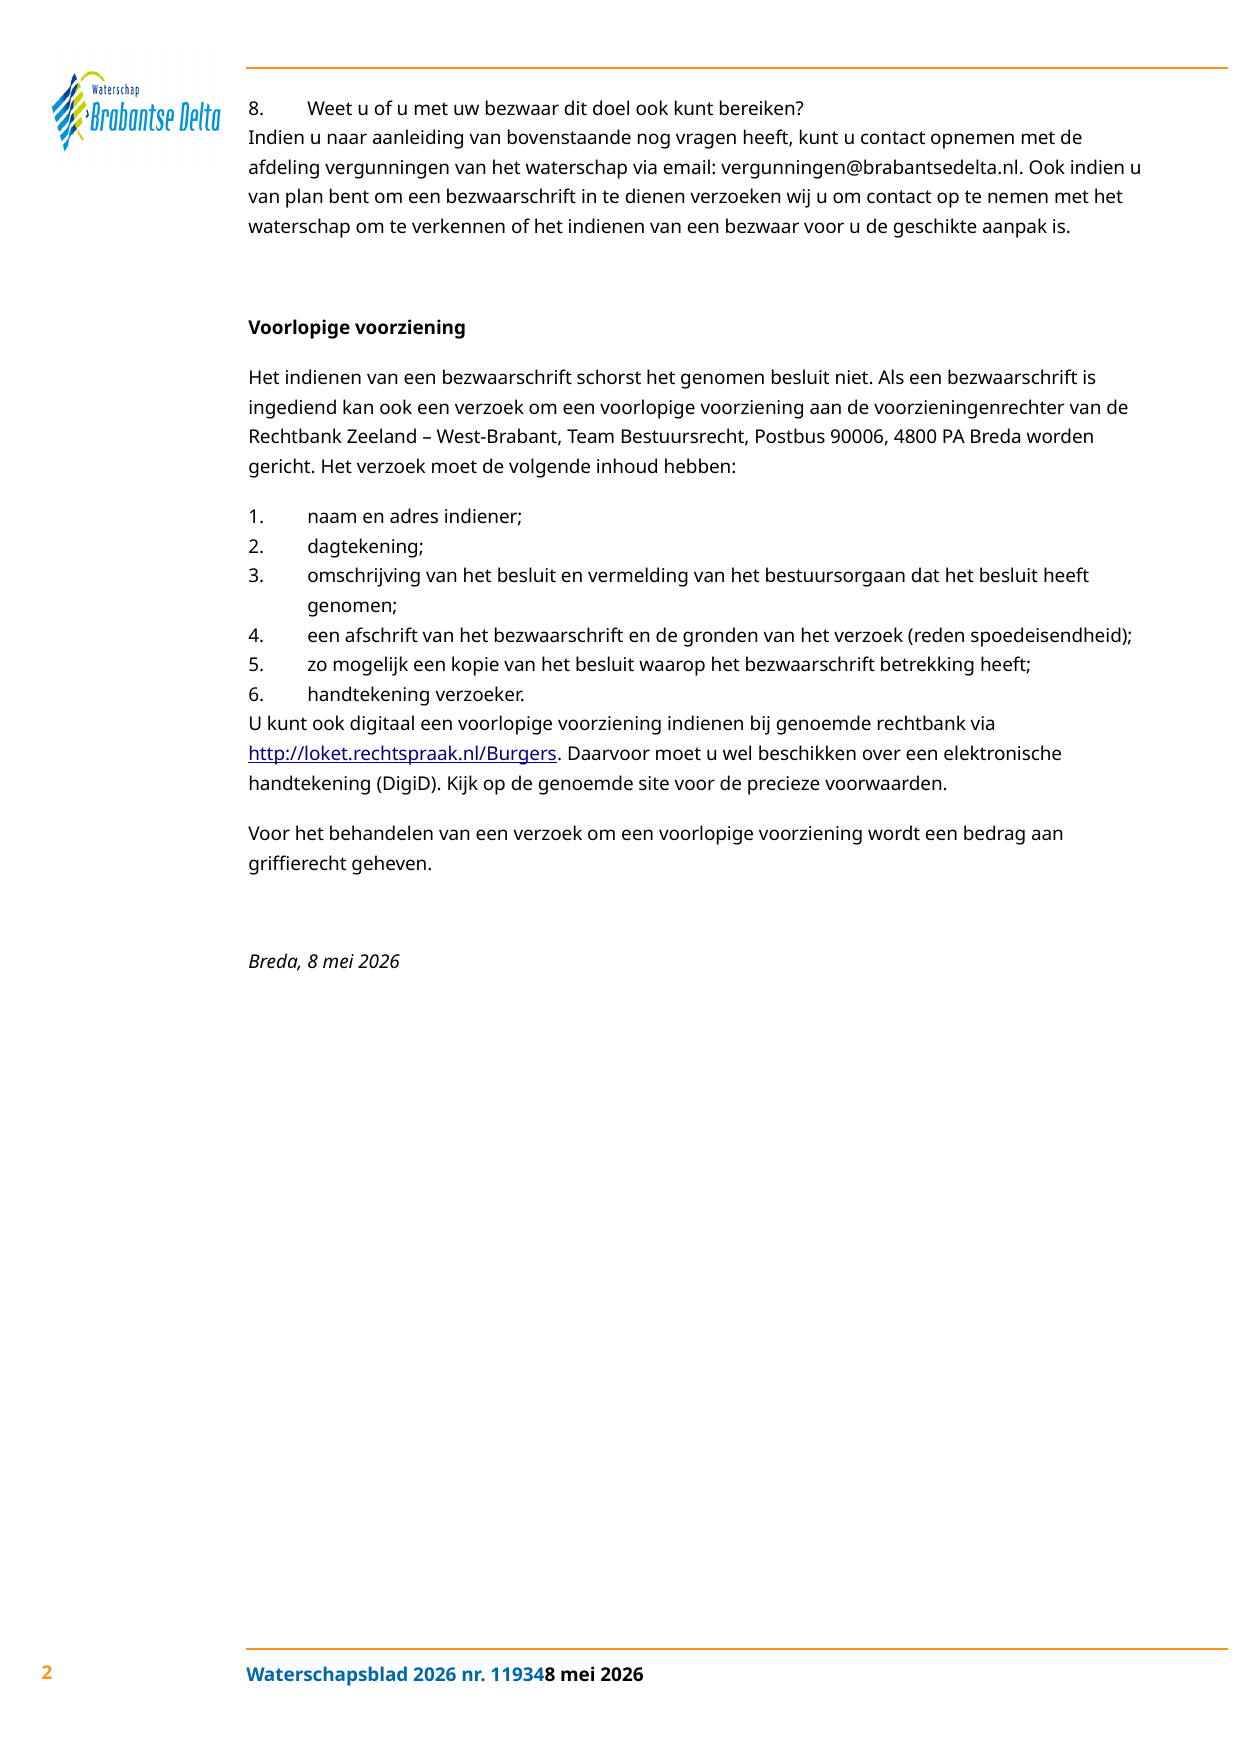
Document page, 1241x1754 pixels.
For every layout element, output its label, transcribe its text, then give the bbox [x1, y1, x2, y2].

list omschrijving van het besluit en vermelding van het bestuursorgaan dat het besluit heeft genomen; [248, 563, 1152, 618]
text Het indienen van een bezwaarschrift schorst het genomen besluit niet. Als een bezwaarschrift is ingediend kan ook een verzoek om een voorlopige voorziening aan de voorzieningenrechter van de Rechtbank Zeeland – West-Brabant, Team Bestuursrecht, Postbus 90006, 4800 PA Breda worden gericht. Het verzoek moet de volgende inhoud hebben: [248, 364, 1152, 479]
list dagtekening; [248, 533, 1152, 559]
list zo mogelijk een kopie van het besluit waarop het bezwaarschrift betrekking heeft; [248, 651, 1152, 677]
list een afschrift van het bezwaarschrift en de gronden van het verzoek (reden spoedeisendheid); [248, 622, 1152, 648]
text U kunt ook digitaal een voorlopige voorziening indienen bij genoemde rechtbank via http://loket.rechtspraak.nl/Burgers. Daarvoor moet u wel beschikken over een elektronische handtekening (DigiD). Kijk op de genoemde site voor de precieze voorwaarden. [248, 711, 1152, 796]
list naam en adres indiener; [248, 503, 1152, 529]
text Indien u naar aanleiding van bovenstaande nog vragen heeft, kunt u contact opnemen met de afdeling vergunningen van het waterschap via email: vergunningen@brabantsedelta.nl. Ook indien u van plan bent om een bezwaarschrift in te dienen verzoeken wij u om contact op te nemen met het waterschap om te verkennen of het indienen van een bezwaar voor u de geschikte aanpak is. [248, 124, 1152, 239]
text Voorlopige voorziening [248, 314, 1152, 340]
picture [41, 47, 231, 172]
list handtekening verzoeker. [248, 681, 1152, 707]
text Breda, 8 mei 2026 [248, 948, 1152, 974]
list Weet u of u met uw bezwaar dit doel ook kunt bereiken? [248, 95, 1152, 121]
text Voor het behandelen van een verzoek om een voorlopige voorziening wordt een bedrag aan griffierecht geheven. [248, 820, 1152, 876]
